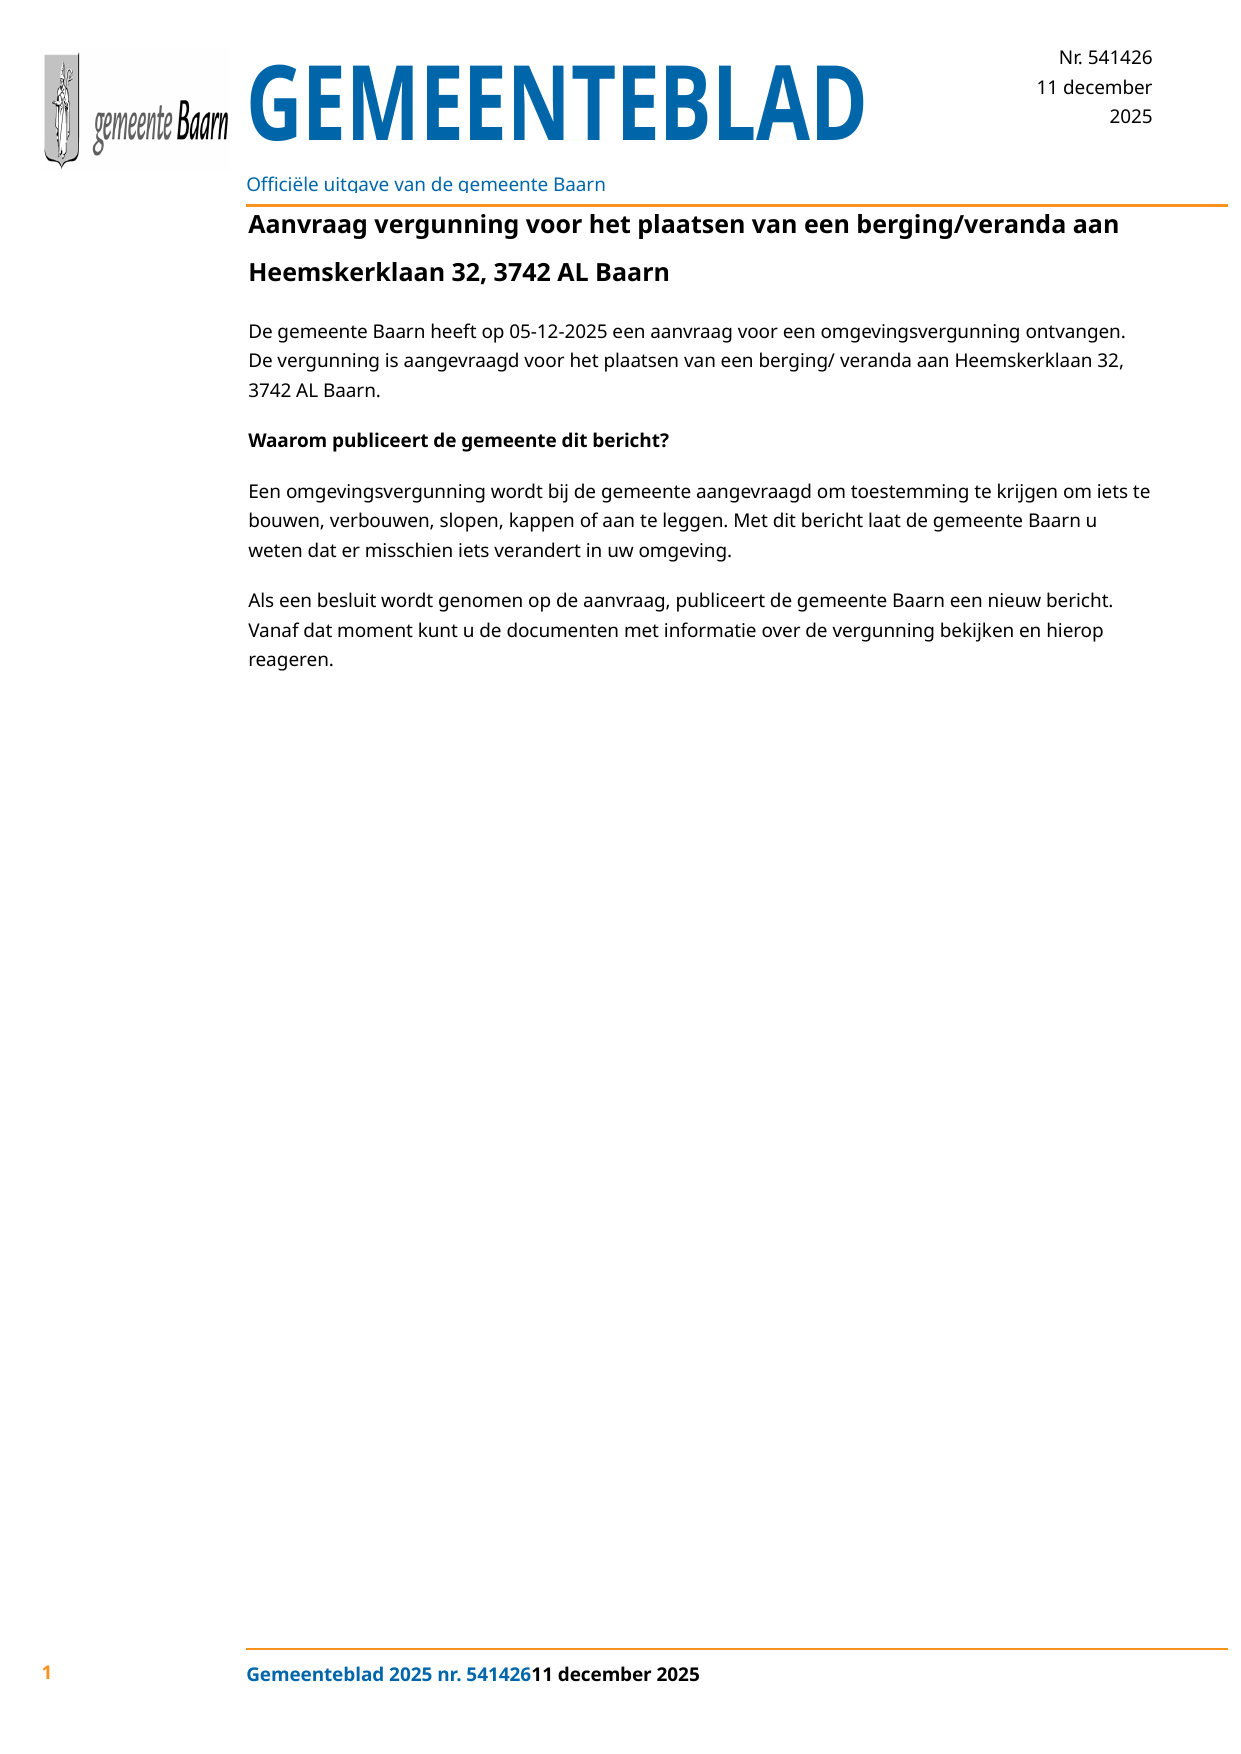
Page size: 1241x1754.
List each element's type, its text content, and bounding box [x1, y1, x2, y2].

text De gemeente Baarn heeft op 05-12-2025 een aanvraag voor een omgevingsvergunning ontvangen. De vergunning is aangevraagd voor het plaatsen van een berging/ veranda aan Heemskerklaan 32, 3742 AL Baarn. [248, 318, 1152, 403]
text Aanvraag vergunning voor het plaatsen van een berging/veranda aan Heemskerklaan 32, 3742 AL Baarn [248, 207, 1152, 288]
text Als een besluit wordt genomen op de aanvraag, publiceert de gemeente Baarn een nieuw bericht. Vanaf dat moment kunt u de documenten met informatie over de vergunning bekijken en hierop reageren. [248, 587, 1152, 672]
picture [41, 47, 231, 172]
text Een omgevingsvergunning wordt bij de gemeente aangevraagd om toestemming te krijgen om iets te bouwen, verbouwen, slopen, kappen of aan te leggen. Met dit bericht laat de gemeente Baarn u weten dat er misschien iets verandert in uw omgeving. [248, 478, 1152, 563]
text Waarom publiceert de gemeente dit bericht? [248, 427, 1152, 453]
